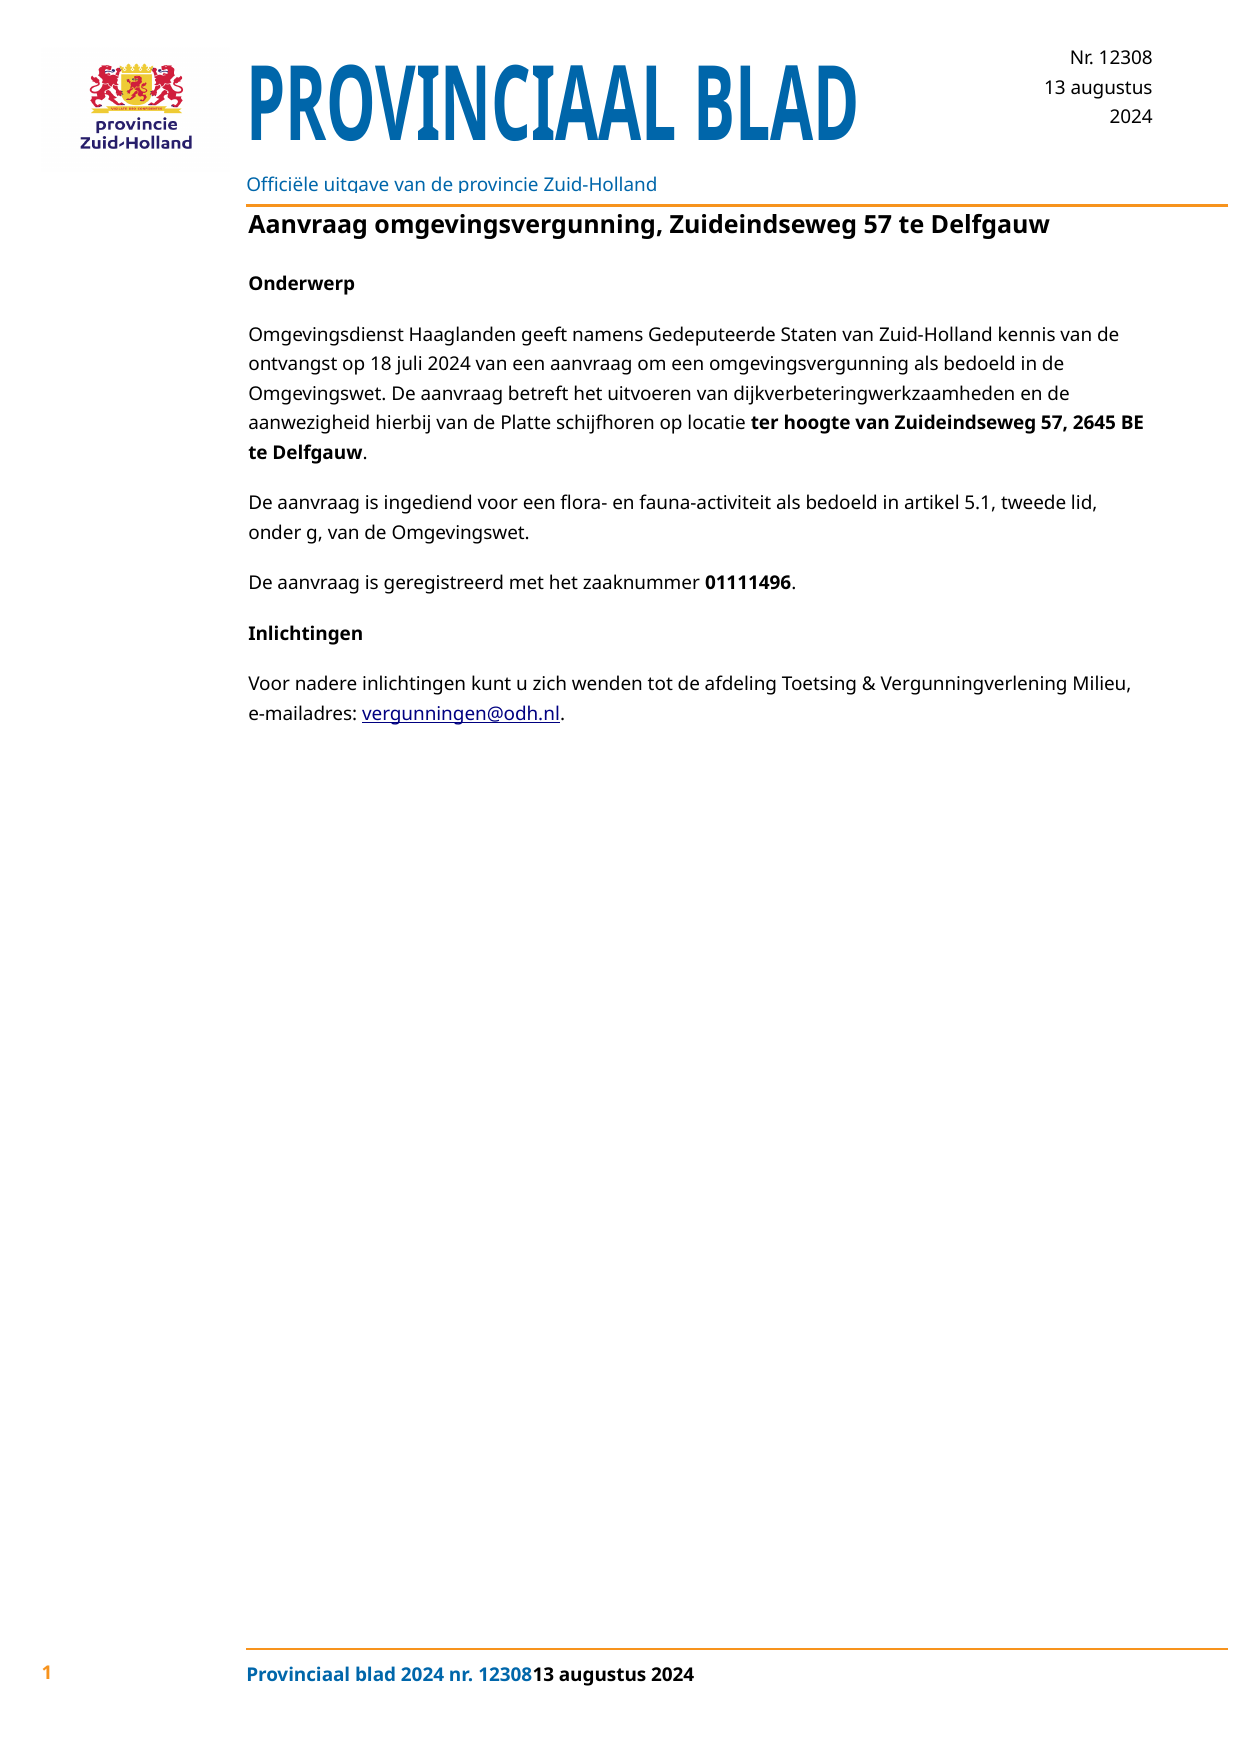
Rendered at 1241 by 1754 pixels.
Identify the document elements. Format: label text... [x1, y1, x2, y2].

text De aanvraag is geregistreerd met het zaaknummer 01111496. [248, 569, 1152, 595]
picture [41, 47, 231, 172]
text De aanvraag is ingediend voor een flora- en fauna-activiteit als bedoeld in artikel 5.1, tweede lid, onder g, van de Omgevingswet. [248, 489, 1152, 545]
text Aanvraag omgevingsvergunning, Zuideindseweg 57 te Delfgauw [248, 207, 1152, 241]
text Omgevingsdienst Haaglanden geeft namens Gedeputeerde Staten van Zuid-Holland kennis van de ontvangst op 18 juli 2024 van een aanvraag om een omgevingsvergunning als bedoeld in de Omgevingswet. De aanvraag betreft het uitvoeren van dijkverbeteringwerkzaamheden en de aanwezigheid hierbij van de Platte schijfhoren op locatie ter hoogte van Zuideindseweg 57, 2645 BE te Delfgauw. [248, 321, 1152, 465]
text Inlichtingen [248, 620, 1152, 646]
text Voor nadere inlichtingen kunt u zich wenden tot de afdeling Toetsing & Vergunningverlening Milieu, e-mailadres: vergunningen@odh.nl. [248, 670, 1152, 726]
text Onderwerp [248, 270, 1152, 296]
